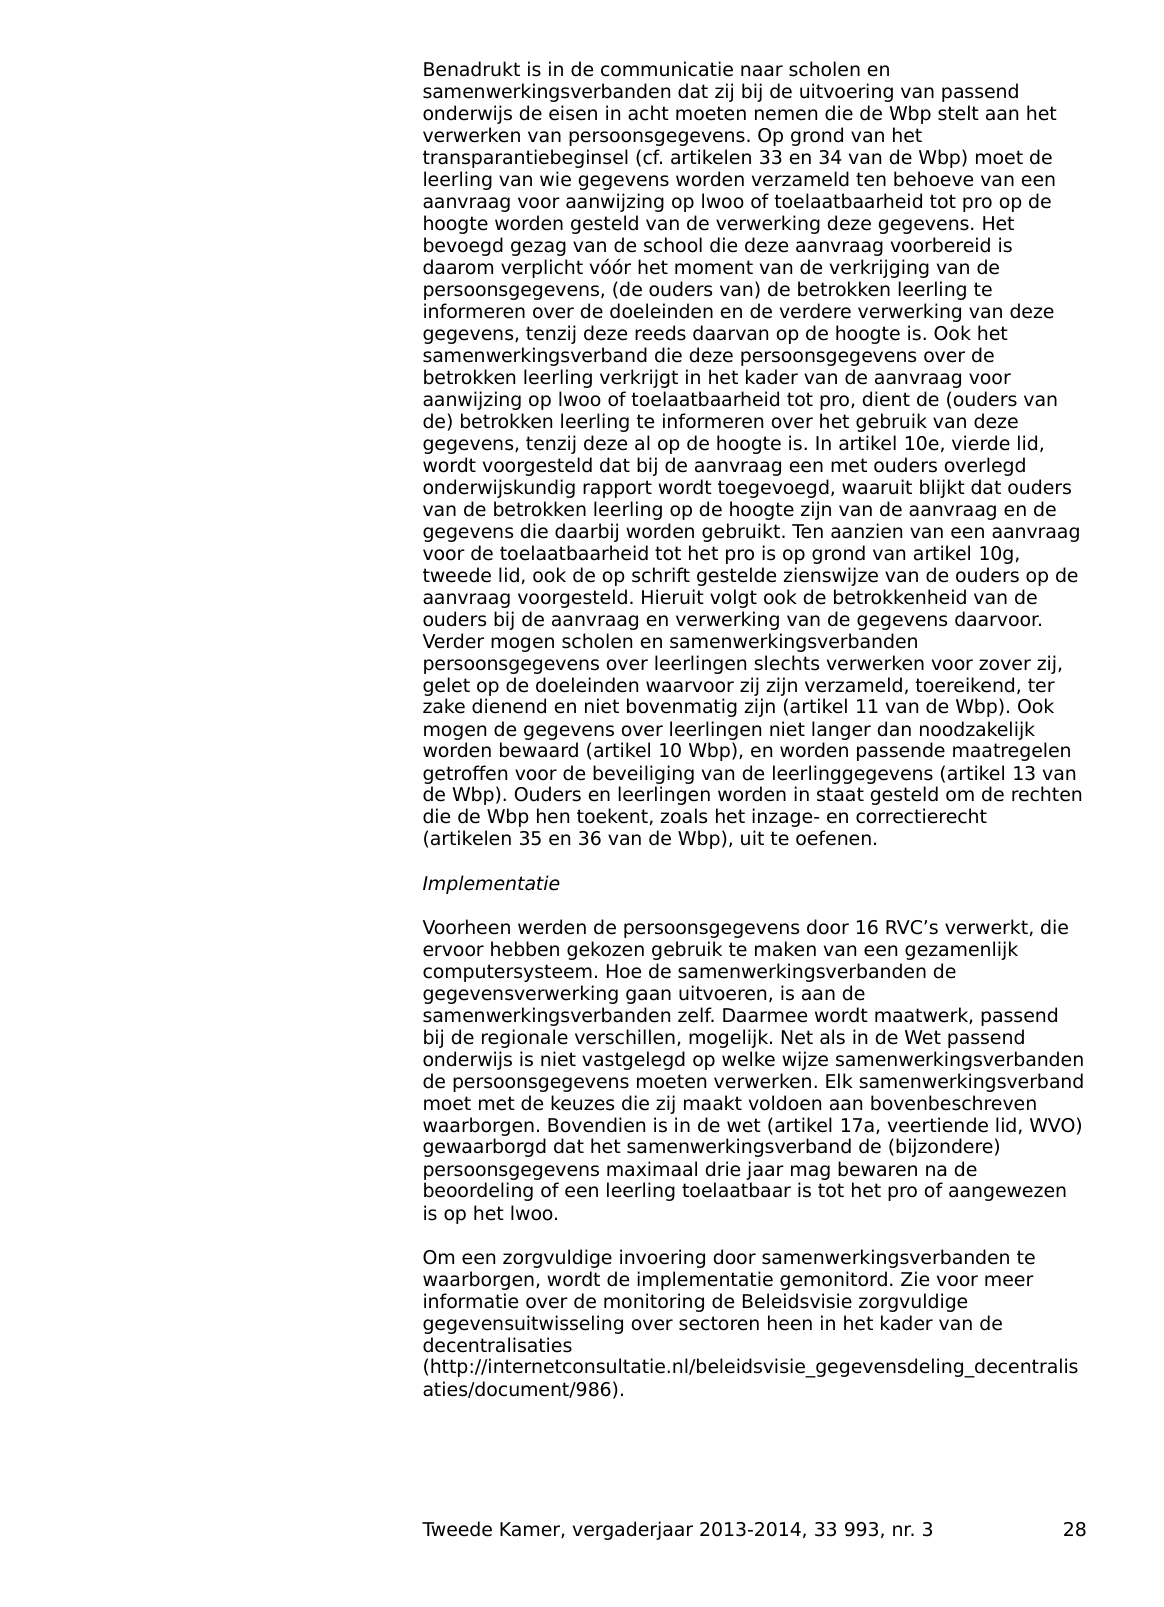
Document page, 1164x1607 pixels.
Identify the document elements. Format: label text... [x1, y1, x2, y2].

text Voorheen werden de persoonsgegevens door 16 RVC’s verwerkt, die ervoor hebben gekozen gebruik te maken van een gezamenlijk computersysteem. Hoe de samenwerkingsverbanden de gegevensverwerking gaan uitvoeren, is aan de samenwerkingsverbanden zelf. Daarmee wordt maatwerk, passend bij de regionale verschillen, mogelijk. Net als in de Wet passend onderwijs is niet vastgelegd op welke wijze samenwerkingsverbanden de persoonsgegevens moeten verwerken. Elk samenwerkingsverband moet met de keuzes die zij maakt voldoen aan bovenbeschreven waarborgen. Bovendien is in de wet (artikel 17a, veertiende lid, WVO) gewaarborgd dat het samenwerkingsverband de (bijzondere) persoonsgegevens maximaal drie jaar mag bewaren na de beoordeling of een leerling toelaatbaar is tot het pro of aangewezen is op het lwoo. [422, 917, 1087, 1224]
text Om een zorgvuldige invoering door samenwerkingsverbanden te waarborgen, wordt de implementatie gemonitord. Zie voor meer informatie over de monitoring de Beleidsvisie zorgvuldige gegevensuitwisseling over sectoren heen in het kader van de decentralisaties (http://internetconsultatie.nl/beleidsvisie_gegevensdeling_decentralisaties/document/986). [422, 1247, 1087, 1400]
text Benadrukt is in de communicatie naar scholen en samenwerkingsverbanden dat zij bij de uitvoering van passend onderwijs de eisen in acht moeten nemen die de Wbp stelt aan het verwerken van persoonsgegevens. Op grond van het transparantiebeginsel (cf. artikelen 33 en 34 van de Wbp) moet de leerling van wie gegevens worden verzameld ten behoeve van een aanvraag voor aanwijzing op lwoo of toelaatbaarheid tot pro op de hoogte worden gesteld van de verwerking deze gegevens. Het bevoegd gezag van de school die deze aanvraag voorbereid is daarom verplicht vóór het moment van de verkrijging van de persoonsgegevens, (de ouders van) de betrokken leerling te informeren over de doeleinden en de verdere verwerking van deze gegevens, tenzij deze reeds daarvan op de hoogte is. Ook het samenwerkingsverband die deze persoonsgegevens over de betrokken leerling verkrijgt in het kader van de aanvraag voor aanwijzing op lwoo of toelaatbaarheid tot pro, dient de (ouders van de) betrokken leerling te informeren over het gebruik van deze gegevens, tenzij deze al op de hoogte is. In artikel 10e, vierde lid, wordt voorgesteld dat bij de aanvraag een met ouders overlegd onderwijskundig rapport wordt toegevoegd, waaruit blijkt dat ouders van de betrokken leerling op de hoogte zijn van de aanvraag en de gegevens die daarbij worden gebruikt. Ten aanzien van een aanvraag voor de toelaatbaarheid tot het pro is op grond van artikel 10g, tweede lid, ook de op schrift gestelde zienswijze van de ouders op de aanvraag voorgesteld. Hieruit volgt ook de betrokkenheid van de ouders bij de aanvraag en verwerking van de gegevens daarvoor. Verder mogen scholen en samenwerkingsverbanden persoonsgegevens over leerlingen slechts verwerken voor zover zij, gelet op de doeleinden waarvoor zij zijn verzameld, toereikend, ter zake dienend en niet bovenmatig zijn (artikel 11 van de Wbp). Ook mogen de gegevens over leerlingen niet langer dan noodzakelijk worden bewaard (artikel 10 Wbp), en worden passende maatregelen getroffen voor de beveiliging van de leerlinggegevens (artikel 13 van de Wbp). Ouders en leerlingen worden in staat gesteld om de rechten die de Wbp hen toekent, zoals het inzage- en correctierecht (artikelen 35 en 36 van de Wbp), uit te oefenen. [422, 59, 1087, 850]
subtitle Implementatie [422, 872, 1087, 894]
